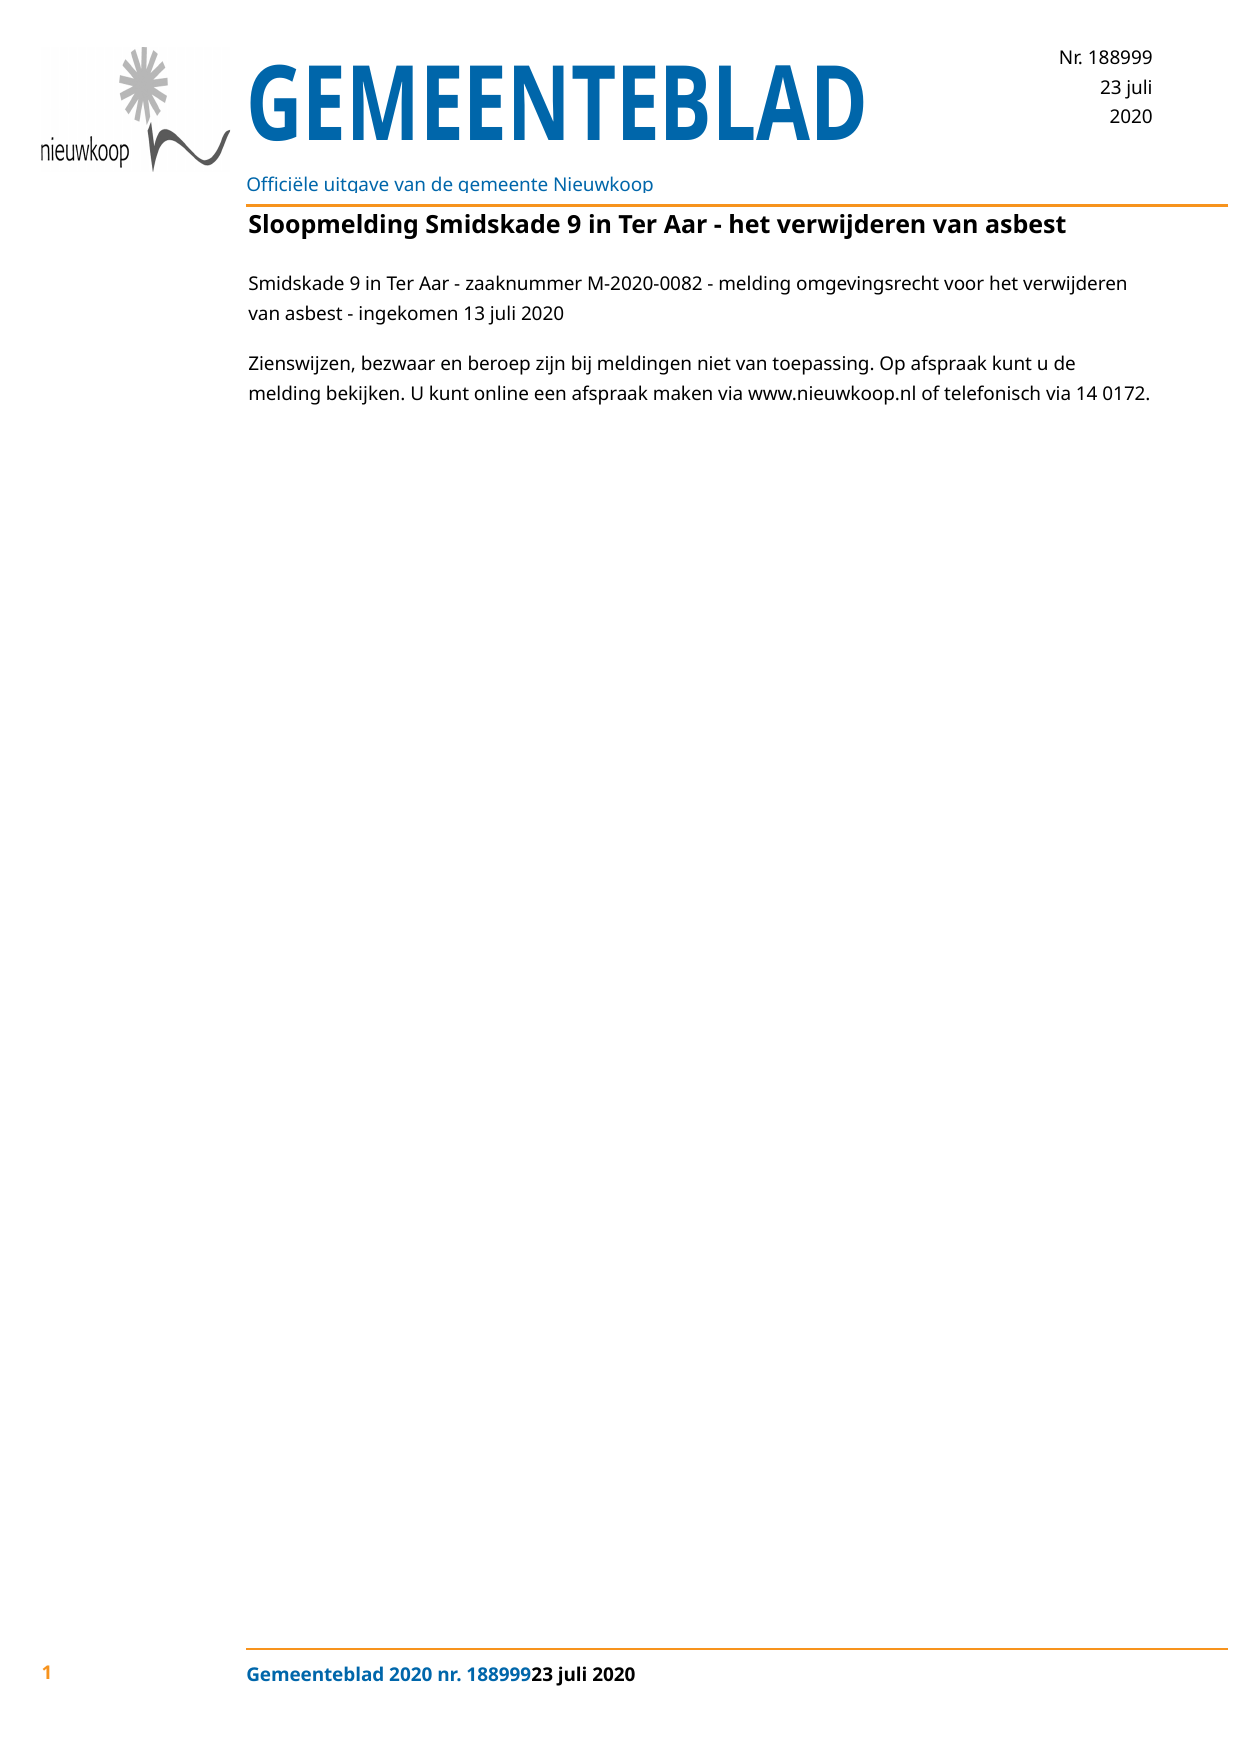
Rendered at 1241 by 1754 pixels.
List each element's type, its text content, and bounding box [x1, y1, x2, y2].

picture [41, 47, 231, 172]
text Sloopmelding Smidskade 9 in Ter Aar - het verwijderen van asbest [248, 207, 1152, 241]
text Smidskade 9 in Ter Aar - zaaknummer M-2020-0082 - melding omgevingsrecht voor het verwijderen van asbest - ingekomen 13 juli 2020 [248, 270, 1152, 326]
text Zienswijzen, bezwaar en beroep zijn bij meldingen niet van toepassing. Op afspraak kunt u de melding bekijken. U kunt online een afspraak maken via www.nieuwkoop.nl of telefonisch via 14 0172. [248, 350, 1152, 406]
